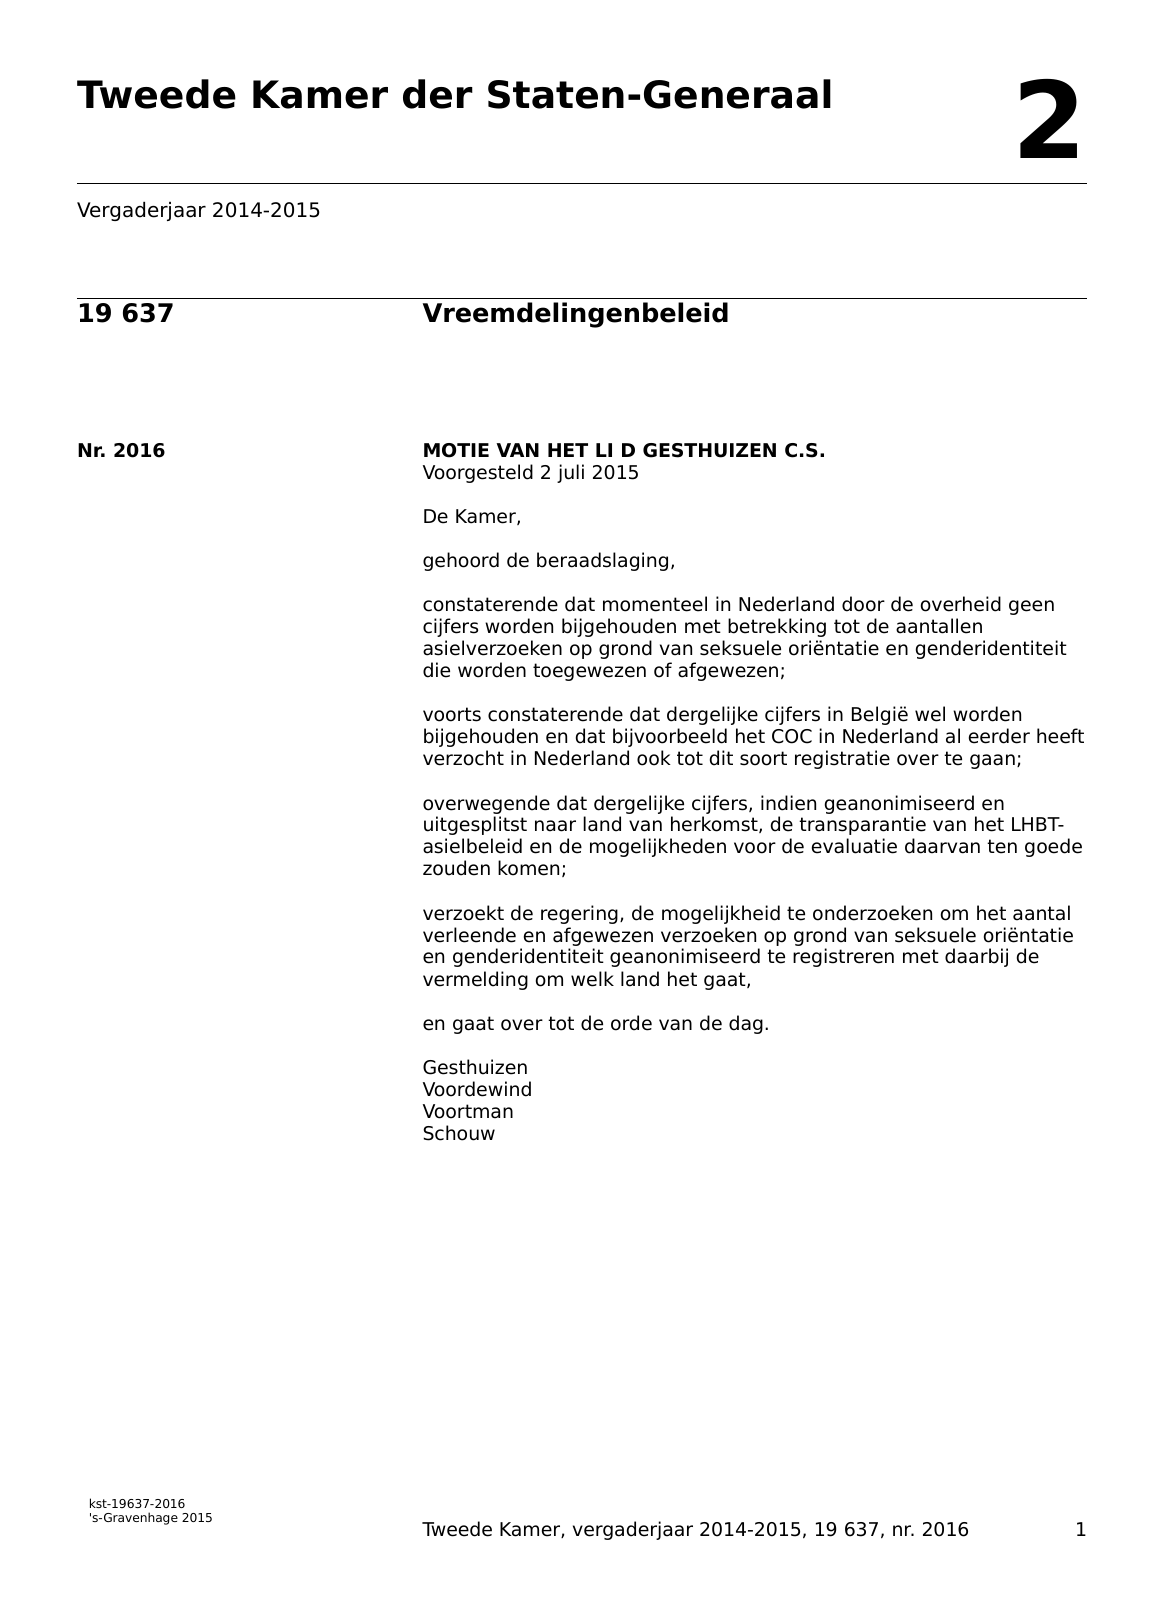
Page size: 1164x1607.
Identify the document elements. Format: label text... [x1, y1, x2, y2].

table_header Tweede Kamer der Staten-Generaal [77, 59, 886, 183]
text constaterende dat momenteel in Nederland door de overheid geen cijfers worden bijgehouden met betrekking tot de aantallen asielverzoeken op grond van seksuele oriëntatie en genderidentiteit die worden toegewezen of afgewezen; [422, 594, 1087, 682]
text 's-Gravenhage 2015 [88, 1511, 323, 1525]
text Voortman [422, 1101, 1087, 1123]
text Gesthuizen [422, 1057, 1087, 1079]
text kst-19637-2016 [88, 1497, 323, 1511]
text overwegende dat dergelijke cijfers, indien geanonimiseerd en uitgesplitst naar land van herkomst, de transparantie van het LHBT-asielbeleid en de mogelijkheden voor de evaluatie daarvan ten goede zouden komen; [422, 792, 1087, 880]
text Voorgesteld 2 juli 2015 [422, 462, 1087, 484]
text en gaat over tot de orde van de dag. [422, 1013, 1087, 1034]
text verzoekt de regering, de mogelijkheid te onderzoeken om het aantal verleende en afgewezen verzoeken op grond van seksuele oriëntatie en genderidentiteit geanonimiseerd te registreren met daarbij de vermelding om welk land het gaat, [422, 902, 1087, 990]
subtitle Nr. 2016 MOTIE VAN HET LI D GESTHUIZEN C.S. [77, 440, 1087, 462]
text gehoord de beraadslaging, [422, 550, 1087, 572]
text Schouw [422, 1123, 1087, 1145]
text voorts constaterende dat dergelijke cijfers in België wel worden bijgehouden en dat bijvoorbeeld het COC in Nederland al eerder heeft verzocht in Nederland ook tot dit soort registratie over te gaan; [422, 704, 1087, 770]
subtitle 19 637 Vreemdelingenbeleid [77, 299, 1087, 329]
table_cell Vergaderjaar 2014-2015 [77, 184, 1087, 298]
table_header 2 [886, 59, 1087, 183]
text De Kamer, [422, 506, 1087, 528]
text Voordewind [422, 1079, 1087, 1101]
